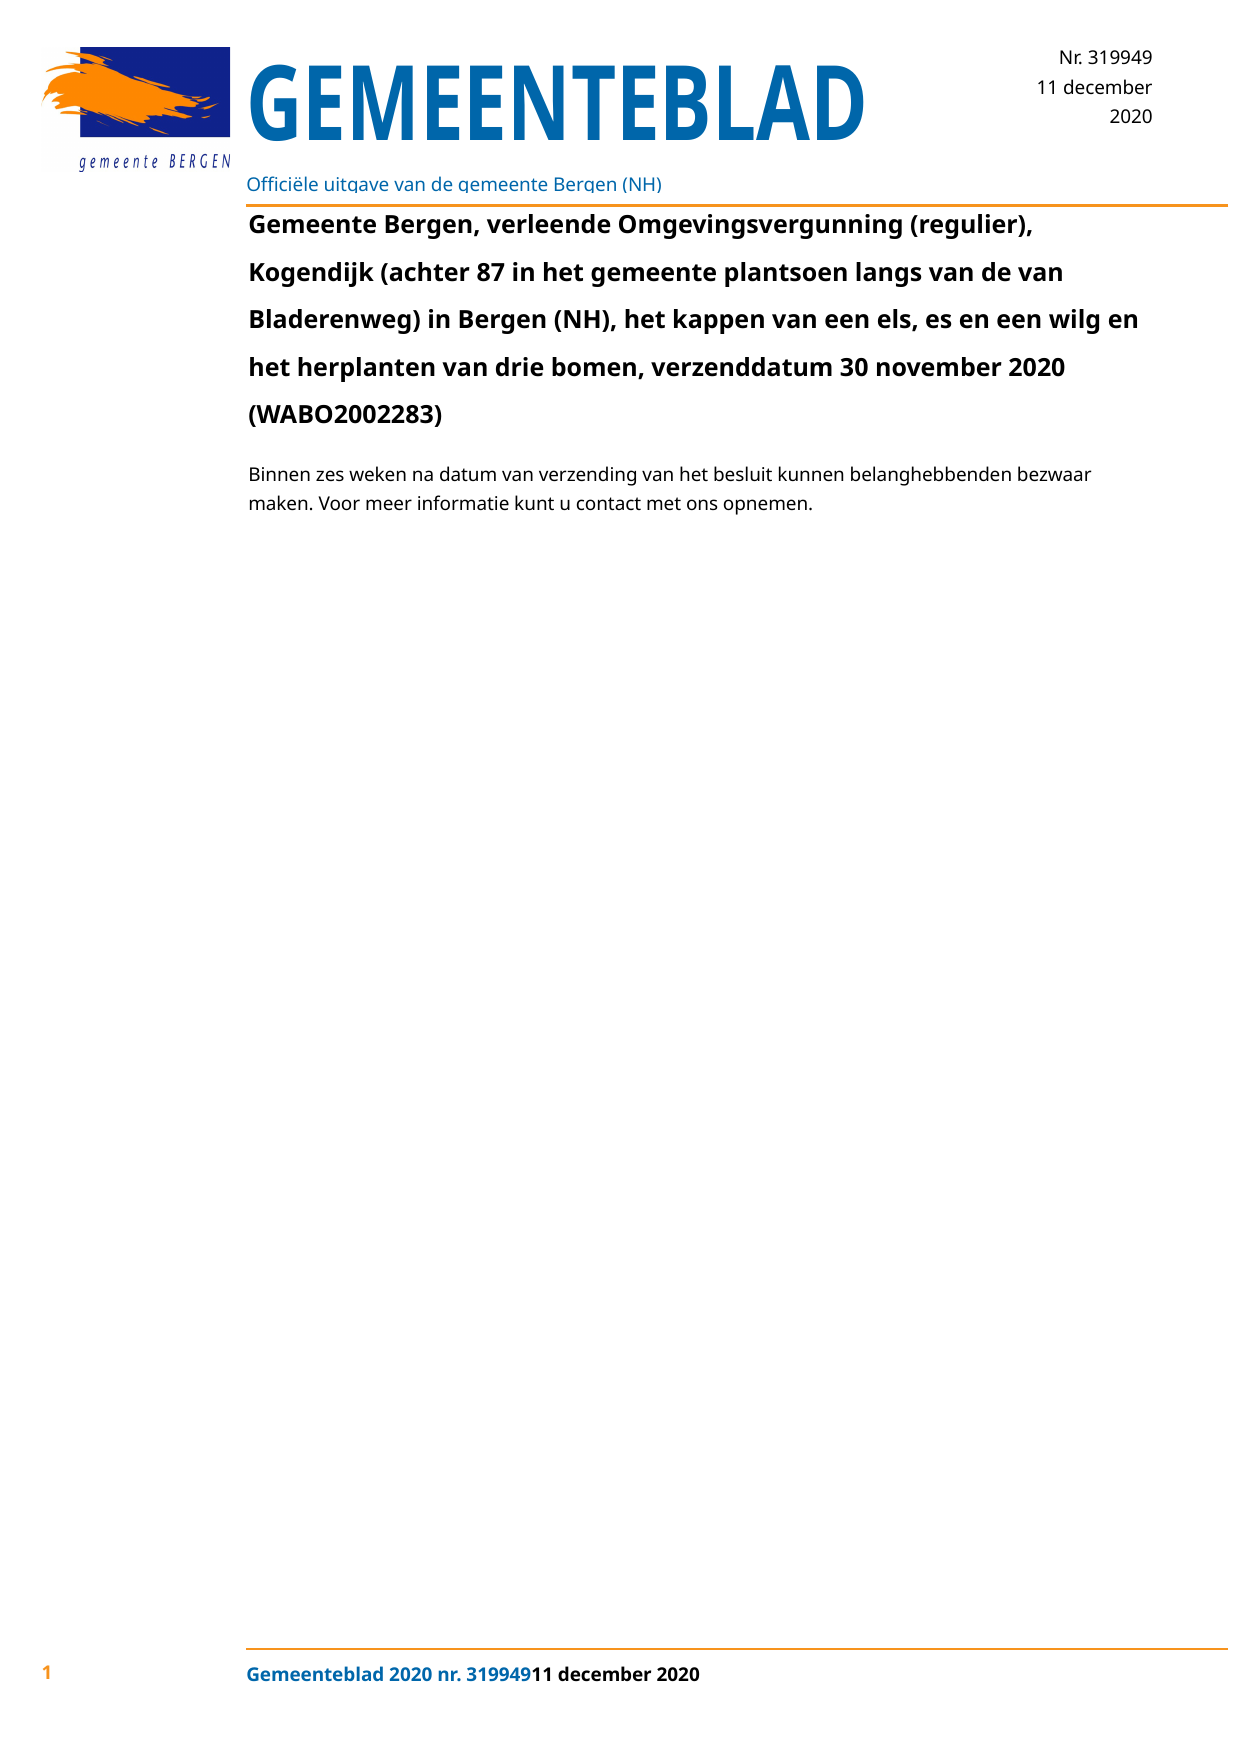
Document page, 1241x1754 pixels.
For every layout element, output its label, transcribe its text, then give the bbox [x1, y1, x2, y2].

picture [41, 47, 231, 172]
text Binnen zes weken na datum van verzending van het besluit kunnen belanghebbenden bezwaar maken. Voor meer informatie kunt u contact met ons opnemen. [248, 461, 1152, 516]
text Gemeente Bergen, verleende Omgevingsvergunning (regulier), Kogendijk (achter 87 in het gemeente plantsoen langs van de van Bladerenweg) in Bergen (NH), het kappen van een els, es en een wilg en het herplanten van drie bomen, verzenddatum 30 november 2020 (WABO2002283) [248, 207, 1152, 431]
